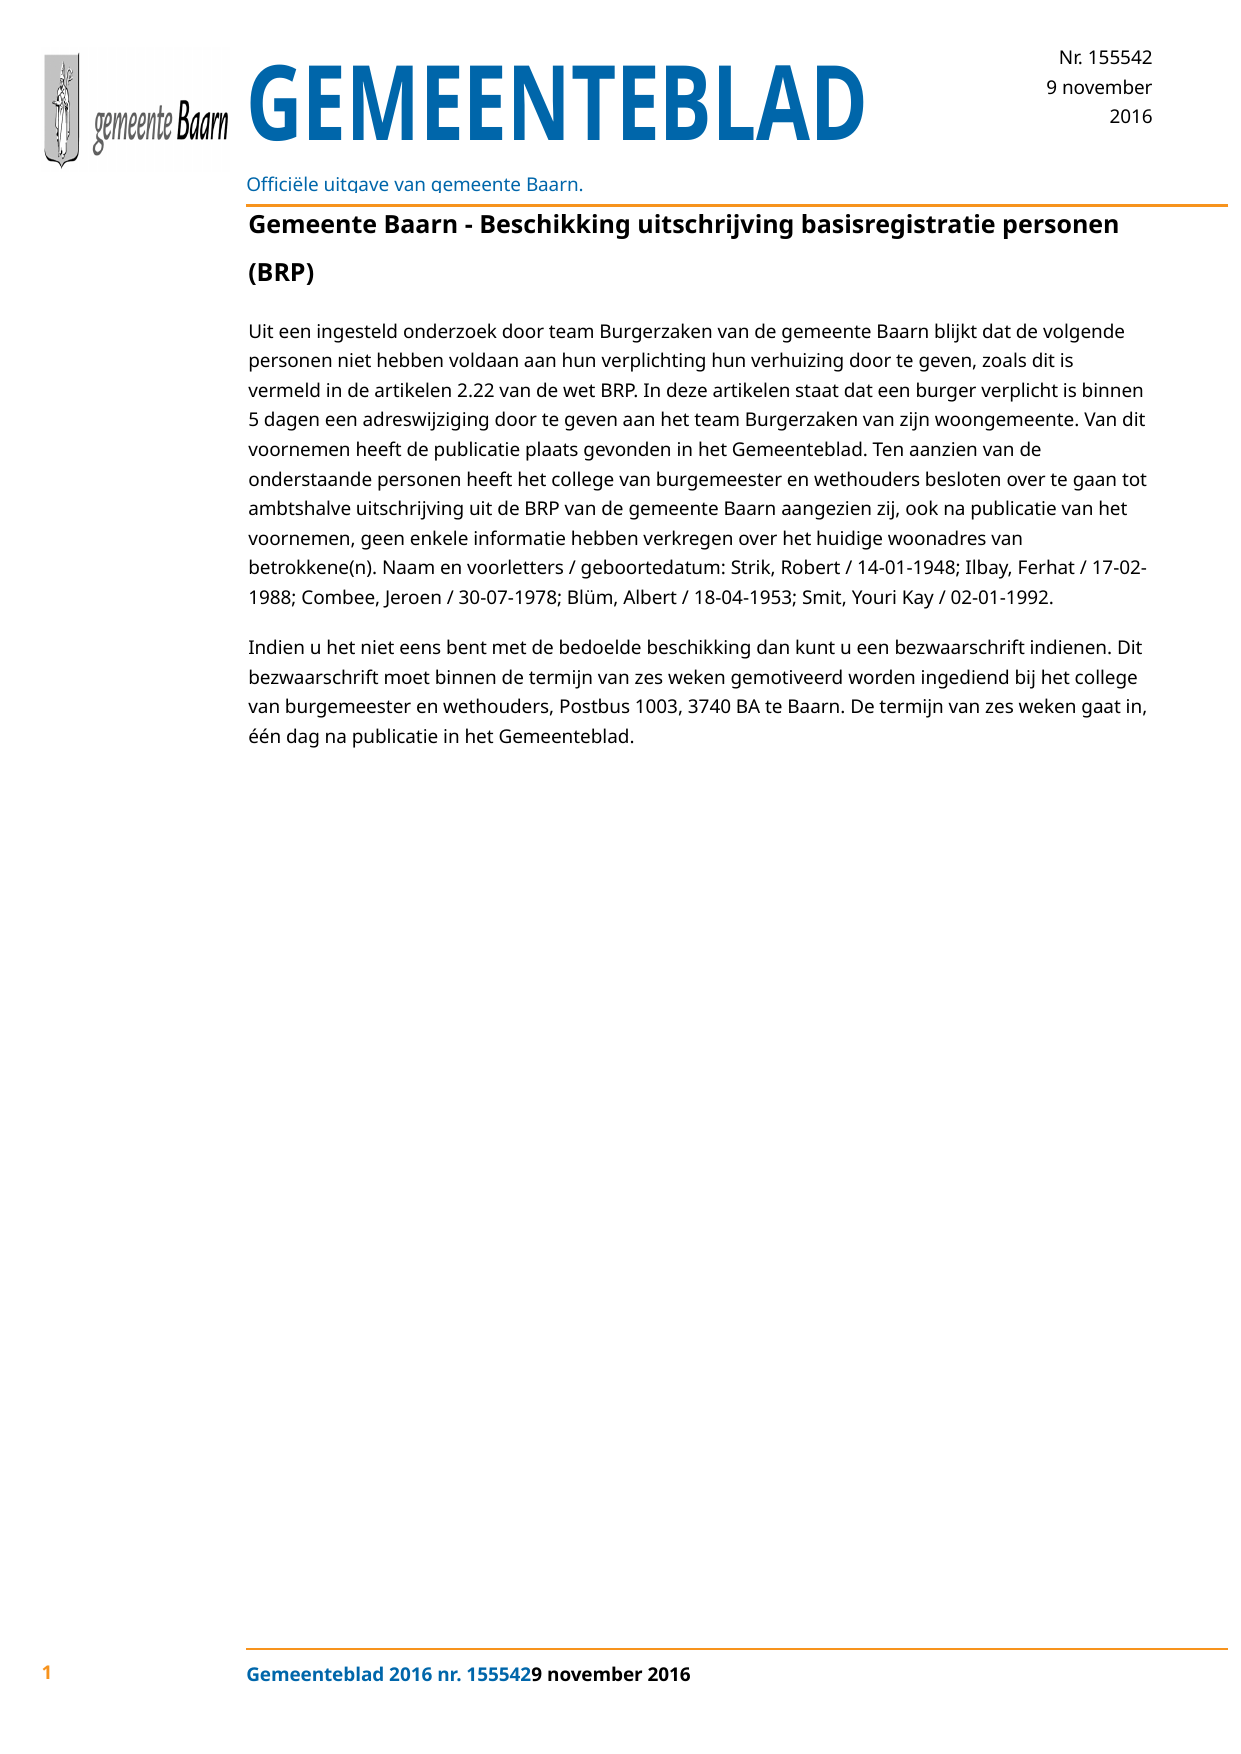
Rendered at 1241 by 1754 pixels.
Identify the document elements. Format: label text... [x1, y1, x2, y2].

text Indien u het niet eens bent met de bedoelde beschikking dan kunt u een bezwaarschrift indienen. Dit bezwaarschrift moet binnen de termijn van zes weken gemotiveerd worden ingediend bij het college van burgemeester en wethouders, Postbus 1003, 3740 BA te Baarn. De termijn van zes weken gaat in, één dag na publicatie in het Gemeenteblad. [248, 634, 1152, 749]
picture [41, 47, 231, 172]
text Uit een ingesteld onderzoek door team Burgerzaken van de gemeente Baarn blijkt dat de volgende personen niet hebben voldaan aan hun verplichting hun verhuizing door te geven, zoals dit is vermeld in de artikelen 2.22 van de wet BRP. In deze artikelen staat dat een burger verplicht is binnen 5 dagen een adreswijziging door te geven aan het team Burgerzaken van zijn woongemeente. Van dit voornemen heeft de publicatie plaats gevonden in het Gemeenteblad. Ten aanzien van de onderstaande personen heeft het college van burgemeester en wethouders besloten over te gaan tot ambtshalve uitschrijving uit de BRP van de gemeente Baarn aangezien zij, ook na publicatie van het voornemen, geen enkele informatie hebben verkregen over het huidige woonadres van betrokkene(n). Naam en voorletters / geboortedatum: Strik, Robert / 14-01-1948; Ilbay, Ferhat / 17-02-1988; Combee, Jeroen / 30-07-1978; Blüm, Albert / 18-04-1953; Smit, Youri Kay / 02-01-1992. [248, 318, 1152, 610]
text Gemeente Baarn - Beschikking uitschrijving basisregistratie personen (BRP) [248, 207, 1152, 288]
